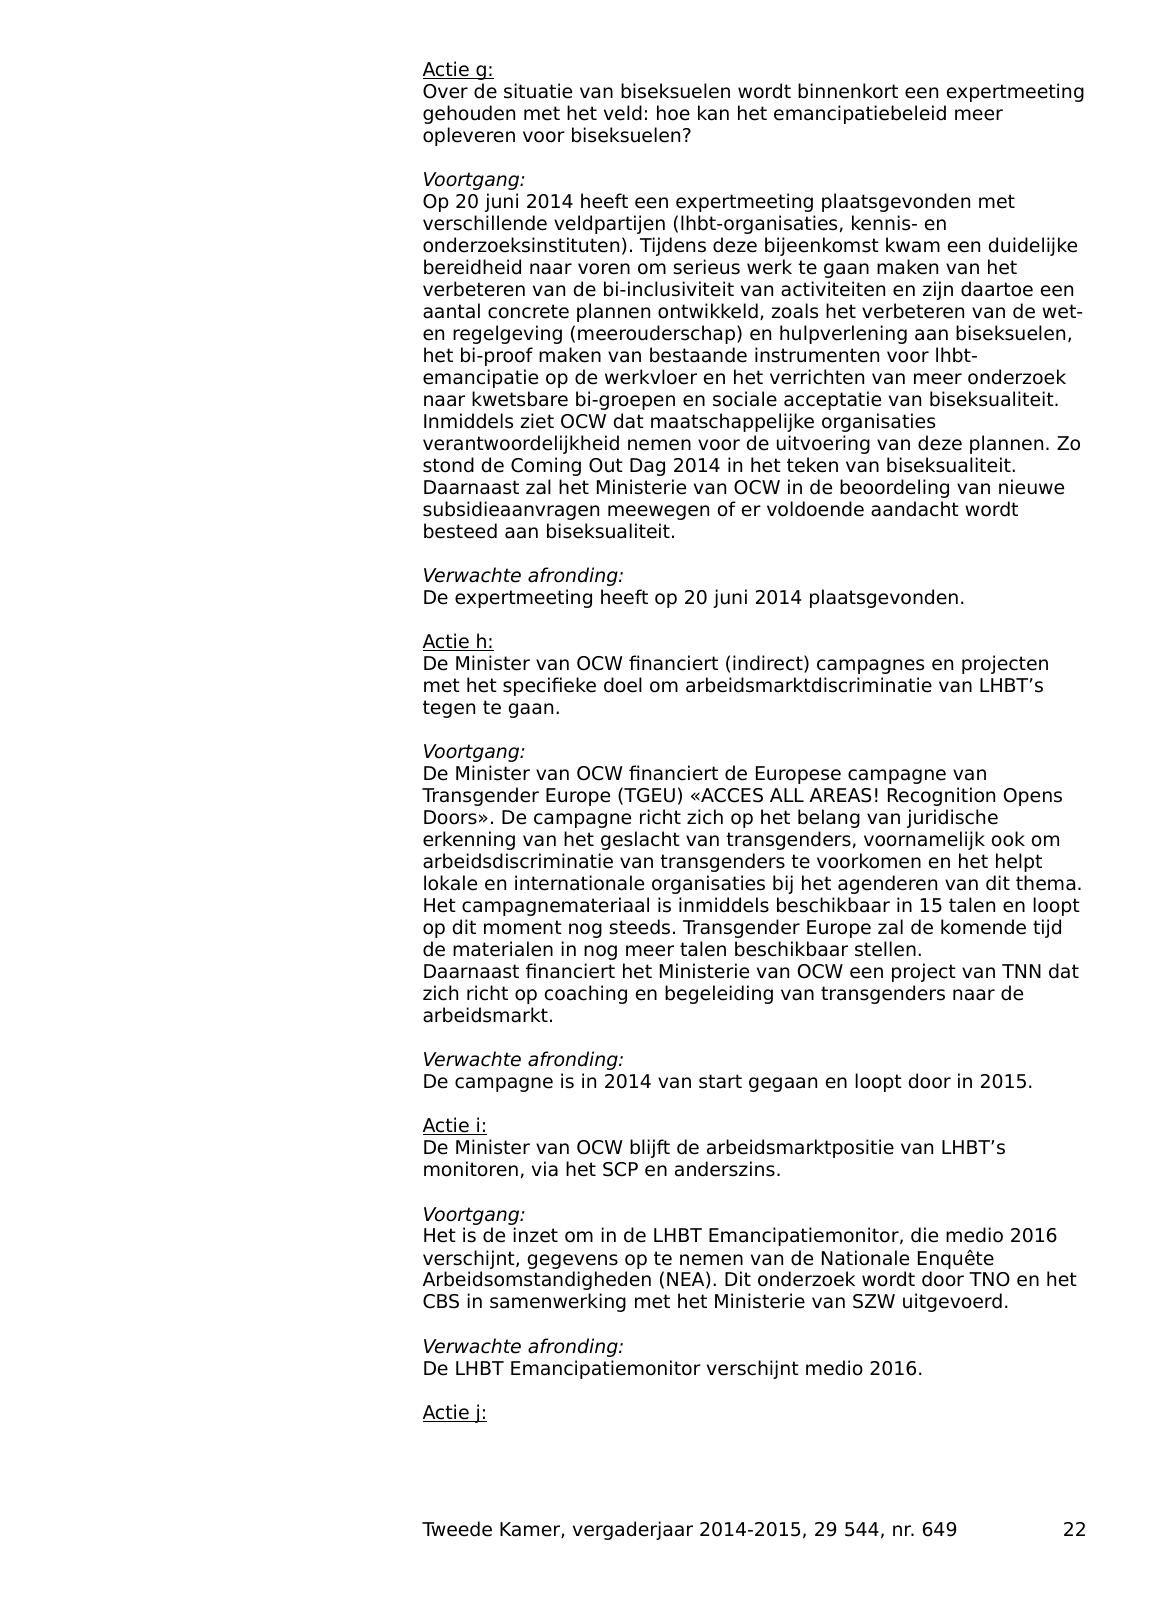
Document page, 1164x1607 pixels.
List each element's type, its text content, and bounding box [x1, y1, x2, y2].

text De Minister van OCW financiert de Europese campagne van Transgender Europe (TGEU) «ACCES ALL AREAS! Recognition Opens Doors». De campagne richt zich op het belang van juridische erkenning van het geslacht van transgenders, voornamelijk ook om arbeidsdiscriminatie van transgenders te voorkomen en het helpt lokale en internationale organisaties bij het agenderen van dit thema. Het campagnemateriaal is inmiddels beschikbaar in 15 talen en loopt op dit moment nog steeds. Transgender Europe zal de komende tijd de materialen in nog meer talen beschikbaar stellen. [422, 763, 1087, 961]
text De campagne is in 2014 van start gegaan en loopt door in 2015. [422, 1071, 1087, 1093]
text Verwachte afronding: [422, 1336, 1087, 1357]
text Verwachte afronding: [422, 565, 1087, 587]
text Verwachte afronding: [422, 1049, 1087, 1071]
text Actie j: [422, 1402, 1087, 1424]
text Het is de inzet om in de LHBT Emancipatiemonitor, die medio 2016 verschijnt, gegevens op te nemen van de Nationale Enquête Arbeidsomstandigheden (NEA). Dit onderzoek wordt door TNO en het CBS in samenwerking met het Ministerie van SZW uitgevoerd. [422, 1225, 1087, 1313]
text Actie h: [422, 631, 1087, 653]
text Op 20 juni 2014 heeft een expertmeeting plaatsgevonden met verschillende veldpartijen (lhbt-organisaties, kennis- en onderzoeksinstituten). Tijdens deze bijeenkomst kwam een duidelijke bereidheid naar voren om serieus werk te gaan maken van het verbeteren van de bi-inclusiviteit van activiteiten en zijn daartoe een aantal concrete plannen ontwikkeld, zoals het verbeteren van de wet- en regelgeving (meerouderschap) en hulpverlening aan biseksuelen, het bi-proof maken van bestaande instrumenten voor lhbt-emancipatie op de werkvloer en het verrichten van meer onderzoek naar kwetsbare bi-groepen en sociale acceptatie van biseksualiteit. Inmiddels ziet OCW dat maatschappelijke organisaties verantwoordelijkheid nemen voor de uitvoering van deze plannen. Zo stond de Coming Out Dag 2014 in het teken van biseksualiteit. Daarnaast zal het Ministerie van OCW in de beoordeling van nieuwe subsidieaanvragen meewegen of er voldoende aandacht wordt besteed aan biseksualiteit. [422, 191, 1087, 543]
text Actie i: [422, 1115, 1087, 1137]
text De expertmeeting heeft op 20 juni 2014 plaatsgevonden. [422, 587, 1087, 609]
text Over de situatie van biseksuelen wordt binnenkort een expertmeeting gehouden met het veld: hoe kan het emancipatiebeleid meer opleveren voor biseksuelen? [422, 81, 1087, 147]
text Actie g: [422, 59, 1087, 81]
text Voortgang: [422, 1203, 1087, 1225]
text De LHBT Emancipatiemonitor verschijnt medio 2016. [422, 1357, 1087, 1379]
text Daarnaast financiert het Ministerie van OCW een project van TNN dat zich richt op coaching en begeleiding van transgenders naar de arbeidsmarkt. [422, 961, 1087, 1027]
text De Minister van OCW blijft de arbeidsmarktpositie van LHBT’s monitoren, via het SCP en anderszins. [422, 1137, 1087, 1181]
text Voortgang: [422, 169, 1087, 191]
text Voortgang: [422, 741, 1087, 763]
text De Minister van OCW financiert (indirect) campagnes en projecten met het specifieke doel om arbeidsmarktdiscriminatie van LHBT’s tegen te gaan. [422, 653, 1087, 719]
